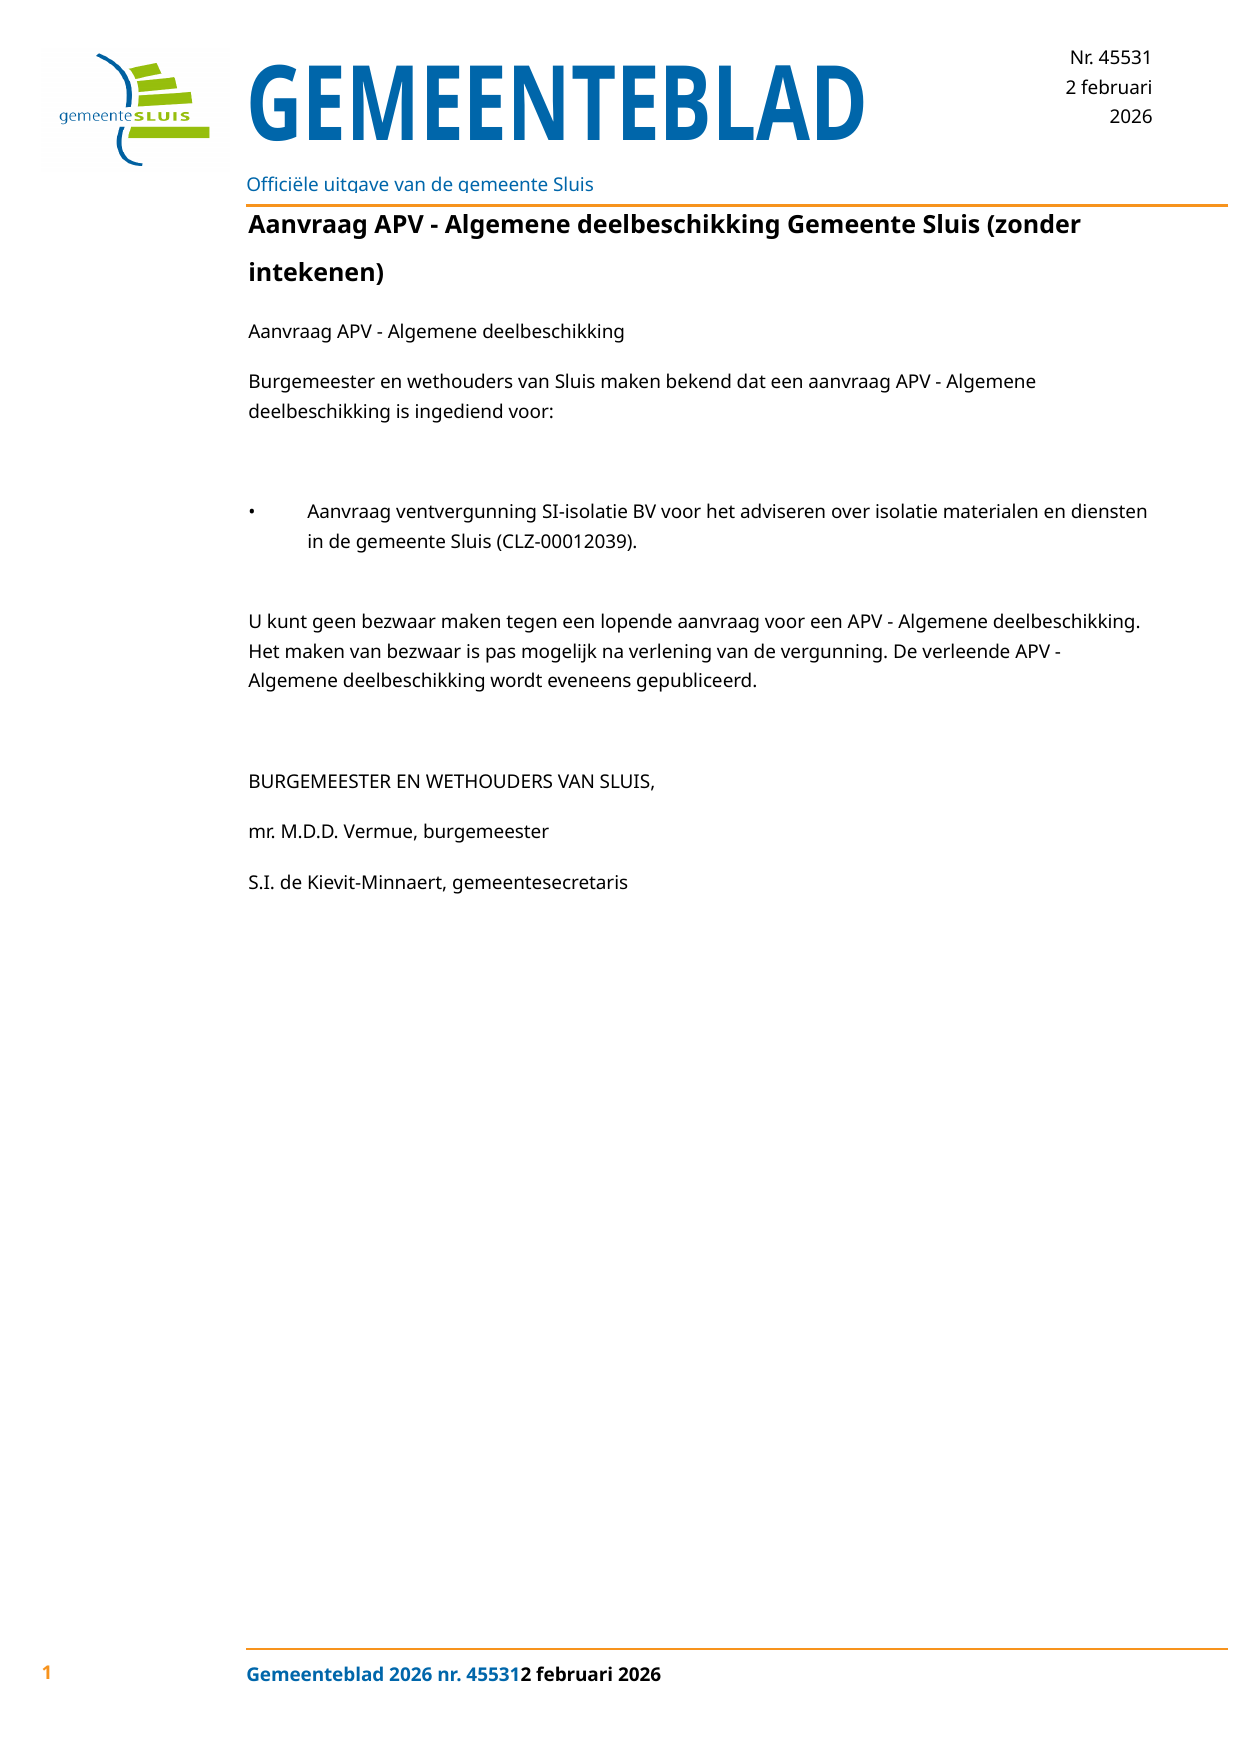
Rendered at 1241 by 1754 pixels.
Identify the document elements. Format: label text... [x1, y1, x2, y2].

text Aanvraag APV - Algemene deelbeschikking Gemeente Sluis (zonder intekenen) [248, 207, 1152, 288]
list Aanvraag ventvergunning SI-isolatie BV voor het adviseren over isolatie materialen en diensten in de gemeente Sluis (CLZ-00012039). [248, 499, 1152, 554]
text mr. M.D.D. Vermue, burgemeester [248, 819, 1152, 844]
text S.I. de Kievit-Minnaert, gemeentesecretaris [248, 869, 1152, 895]
text Burgemeester en wethouders van Sluis maken bekend dat een aanvraag APV - Algemene deelbeschikking is ingediend voor: [248, 368, 1152, 424]
text Aanvraag APV - Algemene deelbeschikking [248, 318, 1152, 344]
text BURGEMEESTER EN WETHOUDERS VAN SLUIS, [248, 768, 1152, 794]
text U kunt geen bezwaar maken tegen een lopende aanvraag voor een APV - Algemene deelbeschikking. Het maken van bezwaar is pas mogelijk na verlening van de vergunning. De verleende APV - Algemene deelbeschikking wordt eveneens gepubliceerd. [248, 608, 1152, 693]
picture [41, 47, 231, 172]
